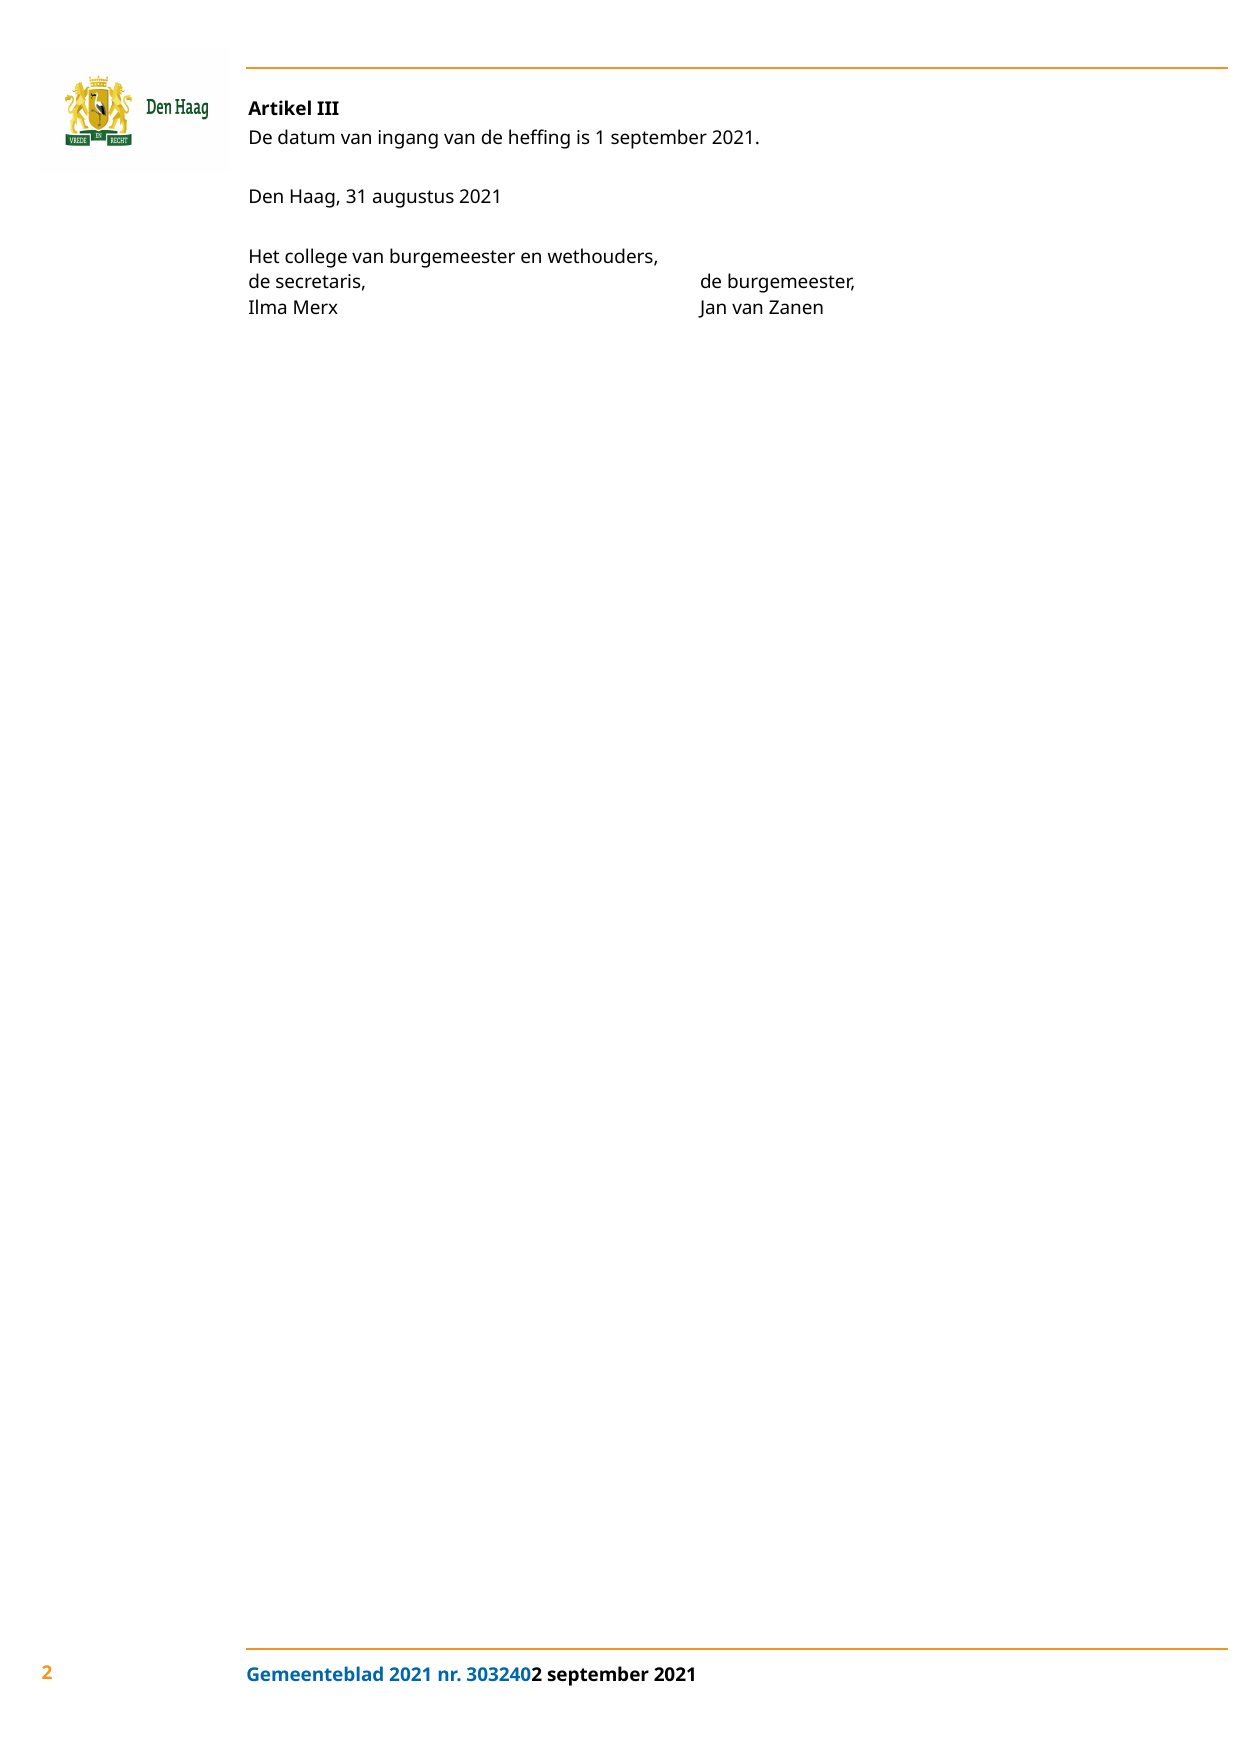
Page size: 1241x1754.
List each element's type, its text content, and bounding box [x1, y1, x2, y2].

table_cell Jan van Zanen [700, 294, 1152, 320]
table_cell Ilma Merx [248, 294, 700, 320]
table_header [700, 243, 1152, 268]
text De datum van ingang van de heffing is 1 september 2021. [248, 124, 1152, 150]
table_cell de burgemeester, [700, 269, 1152, 294]
text Artikel III [248, 95, 1152, 121]
table_header Het college van burgemeester en wethouders, [248, 243, 700, 268]
text Den Haag, 31 augustus 2021 [248, 183, 1152, 209]
table_cell de secretaris, [248, 269, 700, 294]
picture [41, 47, 231, 172]
